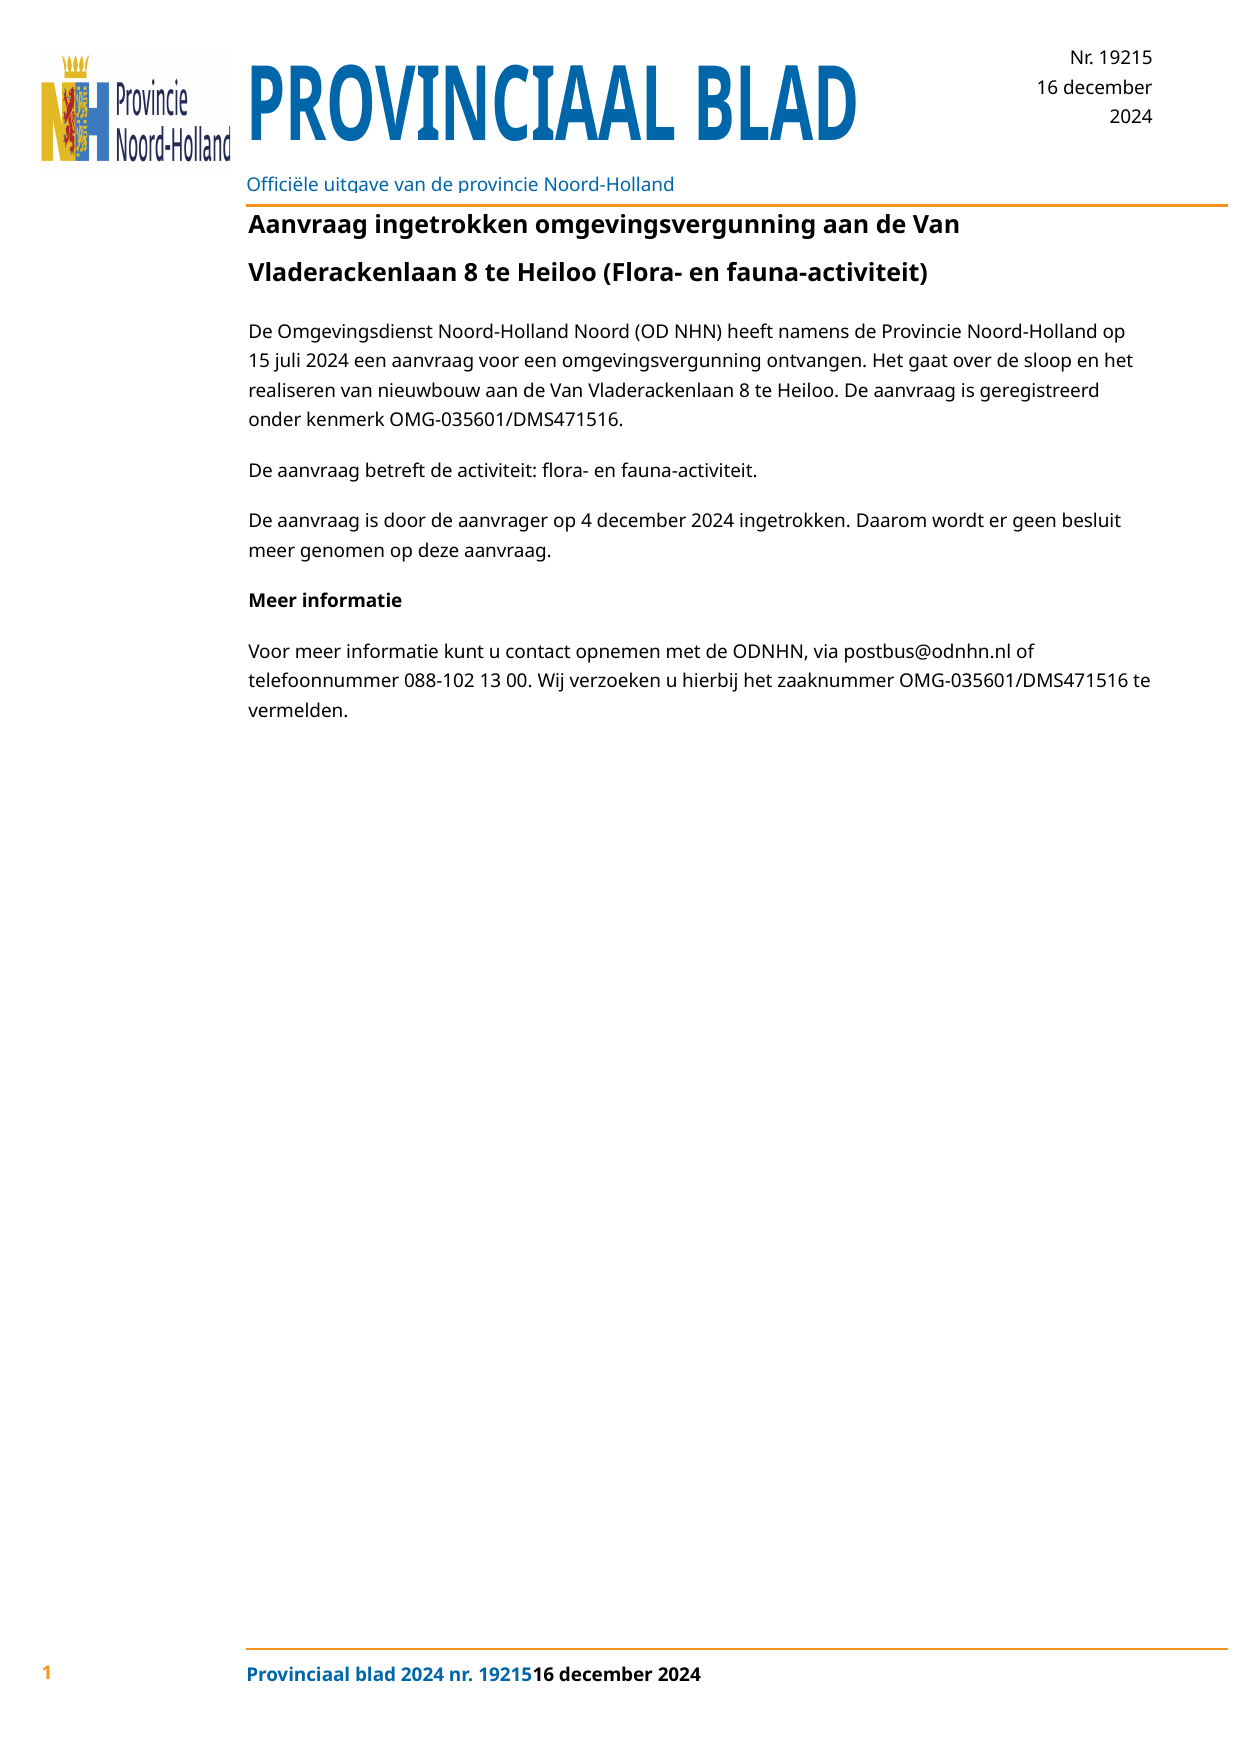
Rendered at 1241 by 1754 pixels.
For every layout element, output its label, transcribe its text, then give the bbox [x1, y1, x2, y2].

text Voor meer informatie kunt u contact opnemen met de ODNHN, via postbus@odnhn.nl of telefoonnummer 088-102 13 00. Wij verzoeken u hierbij het zaaknummer OMG-035601/DMS471516 te vermelden. [248, 638, 1152, 723]
text Aanvraag ingetrokken omgevingsvergunning aan de Van Vladerackenlaan 8 te Heiloo (Flora- en fauna-activiteit) [248, 207, 1152, 288]
text De Omgevingsdienst Noord-Holland Noord (OD NHN) heeft namens de Provincie Noord-Holland op 15 juli 2024 een aanvraag voor een omgevingsvergunning ontvangen. Het gaat over de sloop en het realiseren van nieuwbouw aan de Van Vladerackenlaan 8 te Heiloo. De aanvraag is geregistreerd onder kenmerk OMG-035601/DMS471516. [248, 318, 1152, 432]
picture [41, 47, 231, 172]
text Meer informatie [248, 587, 1152, 613]
text De aanvraag is door de aanvrager op 4 december 2024 ingetrokken. Daarom wordt er geen besluit meer genomen op deze aanvraag. [248, 507, 1152, 563]
text De aanvraag betreft de activiteit: flora- en fauna-activiteit. [248, 457, 1152, 483]
